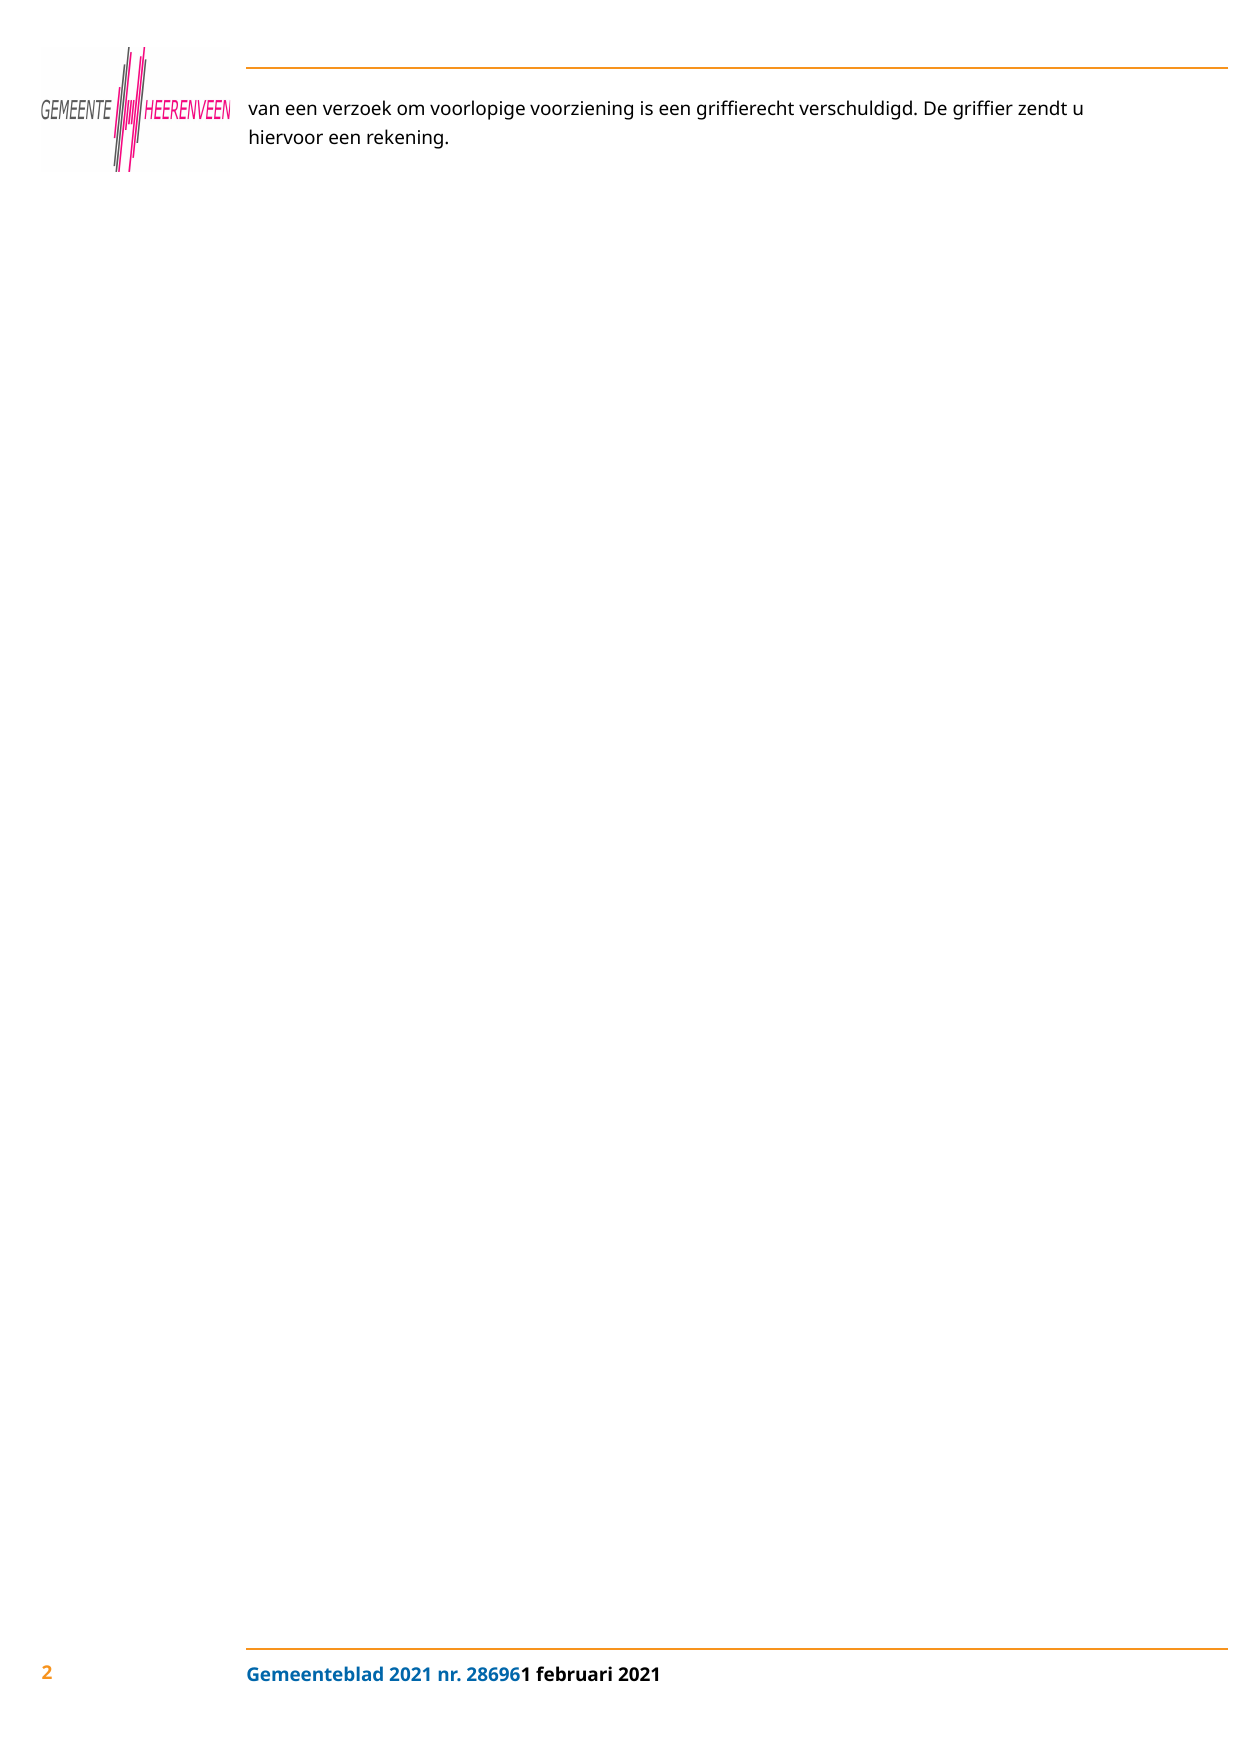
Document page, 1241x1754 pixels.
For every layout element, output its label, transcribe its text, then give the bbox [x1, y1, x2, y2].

text van een verzoek om voorlopige voorziening is een griffierecht verschuldigd. De griffier zendt u hiervoor een rekening. [248, 95, 1152, 150]
picture [41, 47, 231, 172]
